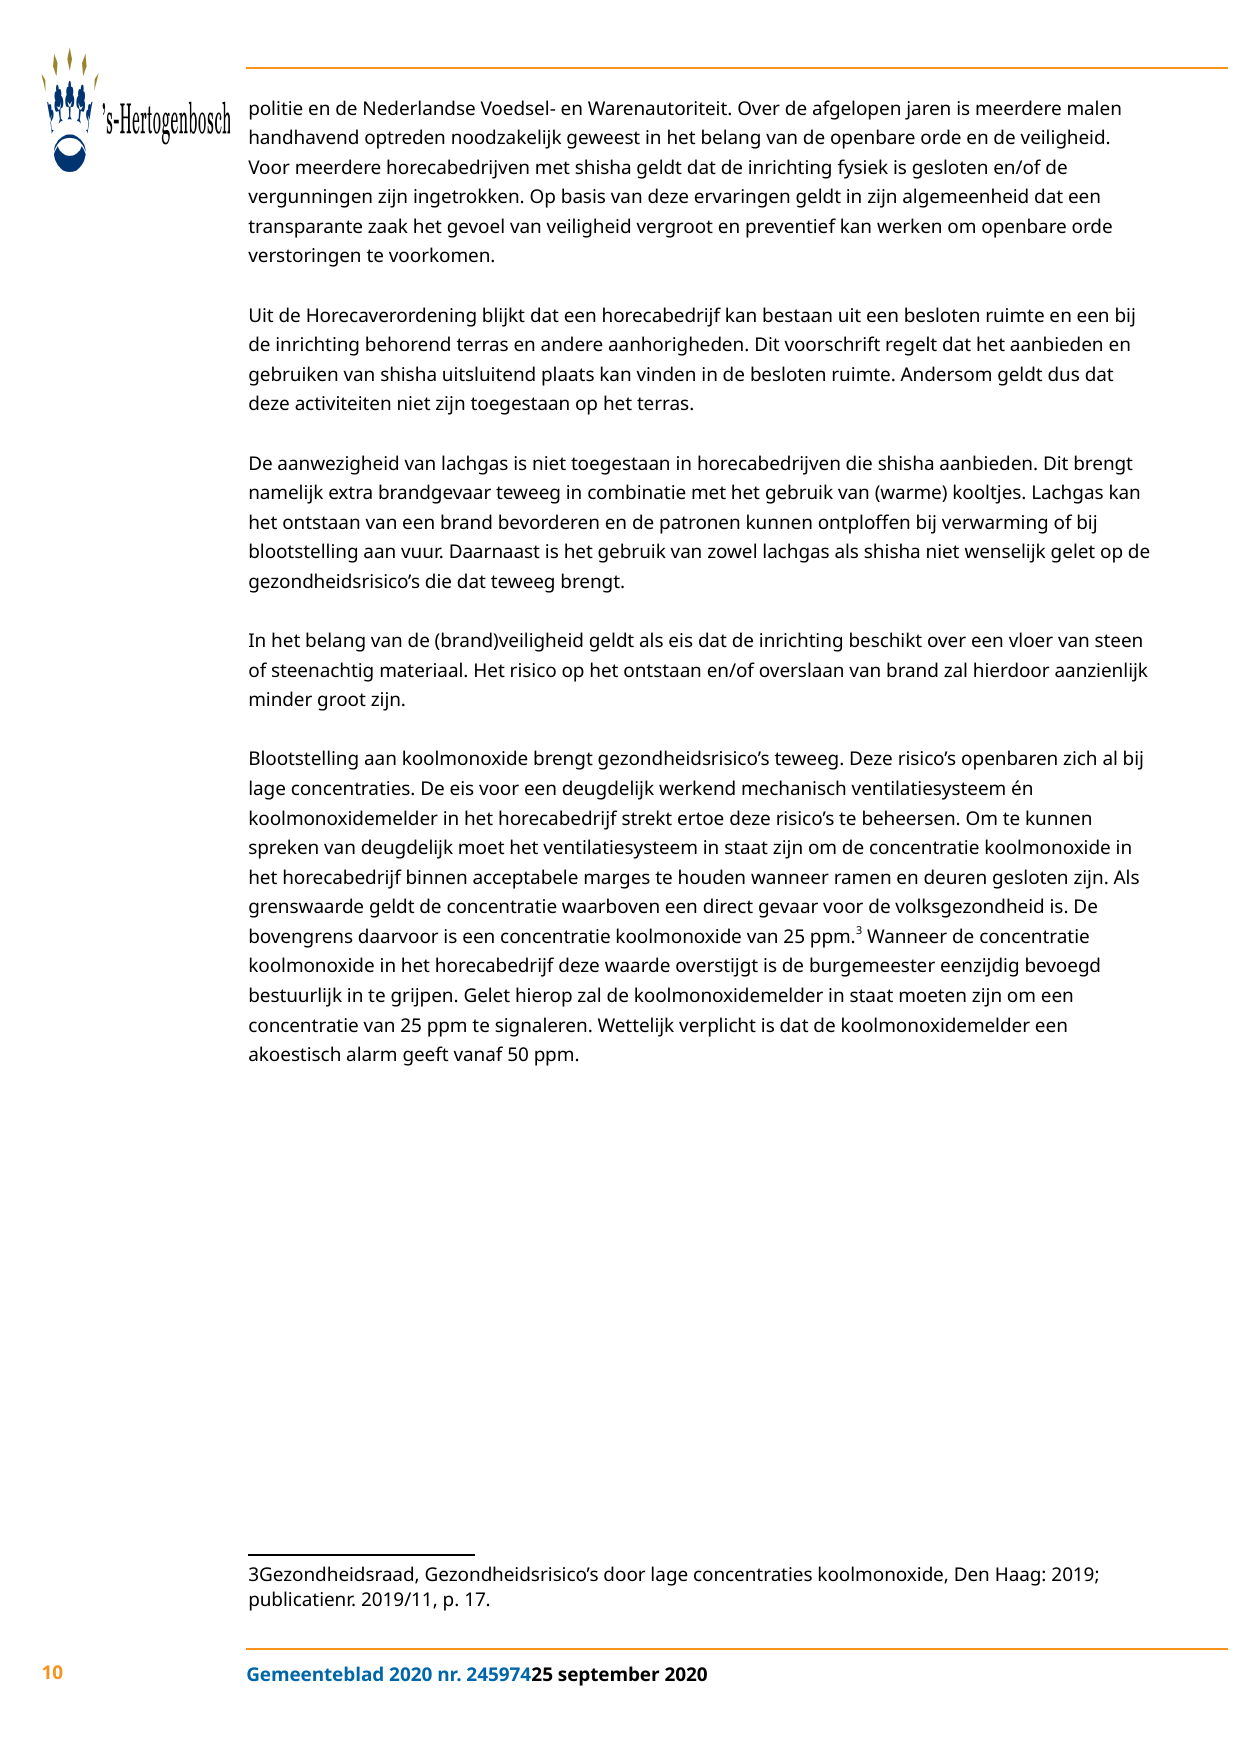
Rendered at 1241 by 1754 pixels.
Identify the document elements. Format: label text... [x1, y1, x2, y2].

text politie en de Nederlandse Voedsel- en Warenautoriteit. Over de afgelopen jaren is meerdere malen handhavend optreden noodzakelijk geweest in het belang van de openbare orde en de veiligheid. Voor meerdere horecabedrijven met shisha geldt dat de inrichting fysiek is gesloten en/of de vergunningen zijn ingetrokken. Op basis van deze ervaringen geldt in zijn algemeenheid dat een transparante zaak het gevoel van veiligheid vergroot en preventief kan werken om openbare orde verstoringen te voorkomen. [248, 95, 1152, 268]
text De aanwezigheid van lachgas is niet toegestaan in horecabedrijven die shisha aanbieden. Dit brengt namelijk extra brandgevaar teweeg in combinatie met het gebruik van (warme) kooltjes. Lachgas kan het ontstaan van een brand bevorderen en de patronen kunnen ontploffen bij verwarming of bij blootstelling aan vuur. Daarnaast is het gebruik van zowel lachgas als shisha niet wenselijk gelet op de gezondheidsrisico’s die dat teweeg brengt. [248, 450, 1152, 594]
text Blootstelling aan koolmonoxide brengt gezondheidsrisico’s teweeg. Deze risico’s openbaren zich al bij lage concentraties. De eis voor een deugdelijk werkend mechanisch ventilatiesysteem én koolmonoxidemelder in het horecabedrijf strekt ertoe deze risico’s te beheersen. Om te kunnen spreken van deugdelijk moet het ventilatiesysteem in staat zijn om de concentratie koolmonoxide in het horecabedrijf binnen acceptabele marges te houden wanneer ramen en deuren gesloten zijn. Als grenswaarde geldt de concentratie waarboven een direct gevaar voor de volksgezondheid is. De bovengrens daarvoor is een concentratie koolmonoxide van 25 ppm. Wanneer de concentratie koolmonoxide in het horecabedrijf deze waarde overstijgt is de burgemeester eenzijdig bevoegd bestuurlijk in te grijpen. Gelet hierop zal de koolmonoxidemelder in staat moeten zijn om een concentratie van 25 ppm te signaleren. Wettelijk verplicht is dat de koolmonoxidemelder een akoestisch alarm geeft vanaf 50 ppm. [248, 746, 1152, 1067]
picture [41, 47, 231, 172]
text Uit de Horecaverordening blijkt dat een horecabedrijf kan bestaan uit een besloten ruimte en een bij de inrichting behorend terras en andere aanhorigheden. Dit voorschrift regelt dat het aanbieden en gebruiken van shisha uitsluitend plaats kan vinden in de besloten ruimte. Andersom geldt dus dat deze activiteiten niet zijn toegestaan op het terras. [248, 302, 1152, 416]
text Gezondheidsraad, Gezondheidsrisico’s door lage concentraties koolmonoxide, Den Haag: 2019; publicatienr. 2019/11, p. 17. [248, 1561, 1152, 1612]
text In het belang van de (brand)veiligheid geldt als eis dat de inrichting beschikt over een vloer van steen of steenachtig materiaal. Het risico op het ontstaan en/of overslaan van brand zal hierdoor aanzienlijk minder groot zijn. [248, 627, 1152, 712]
